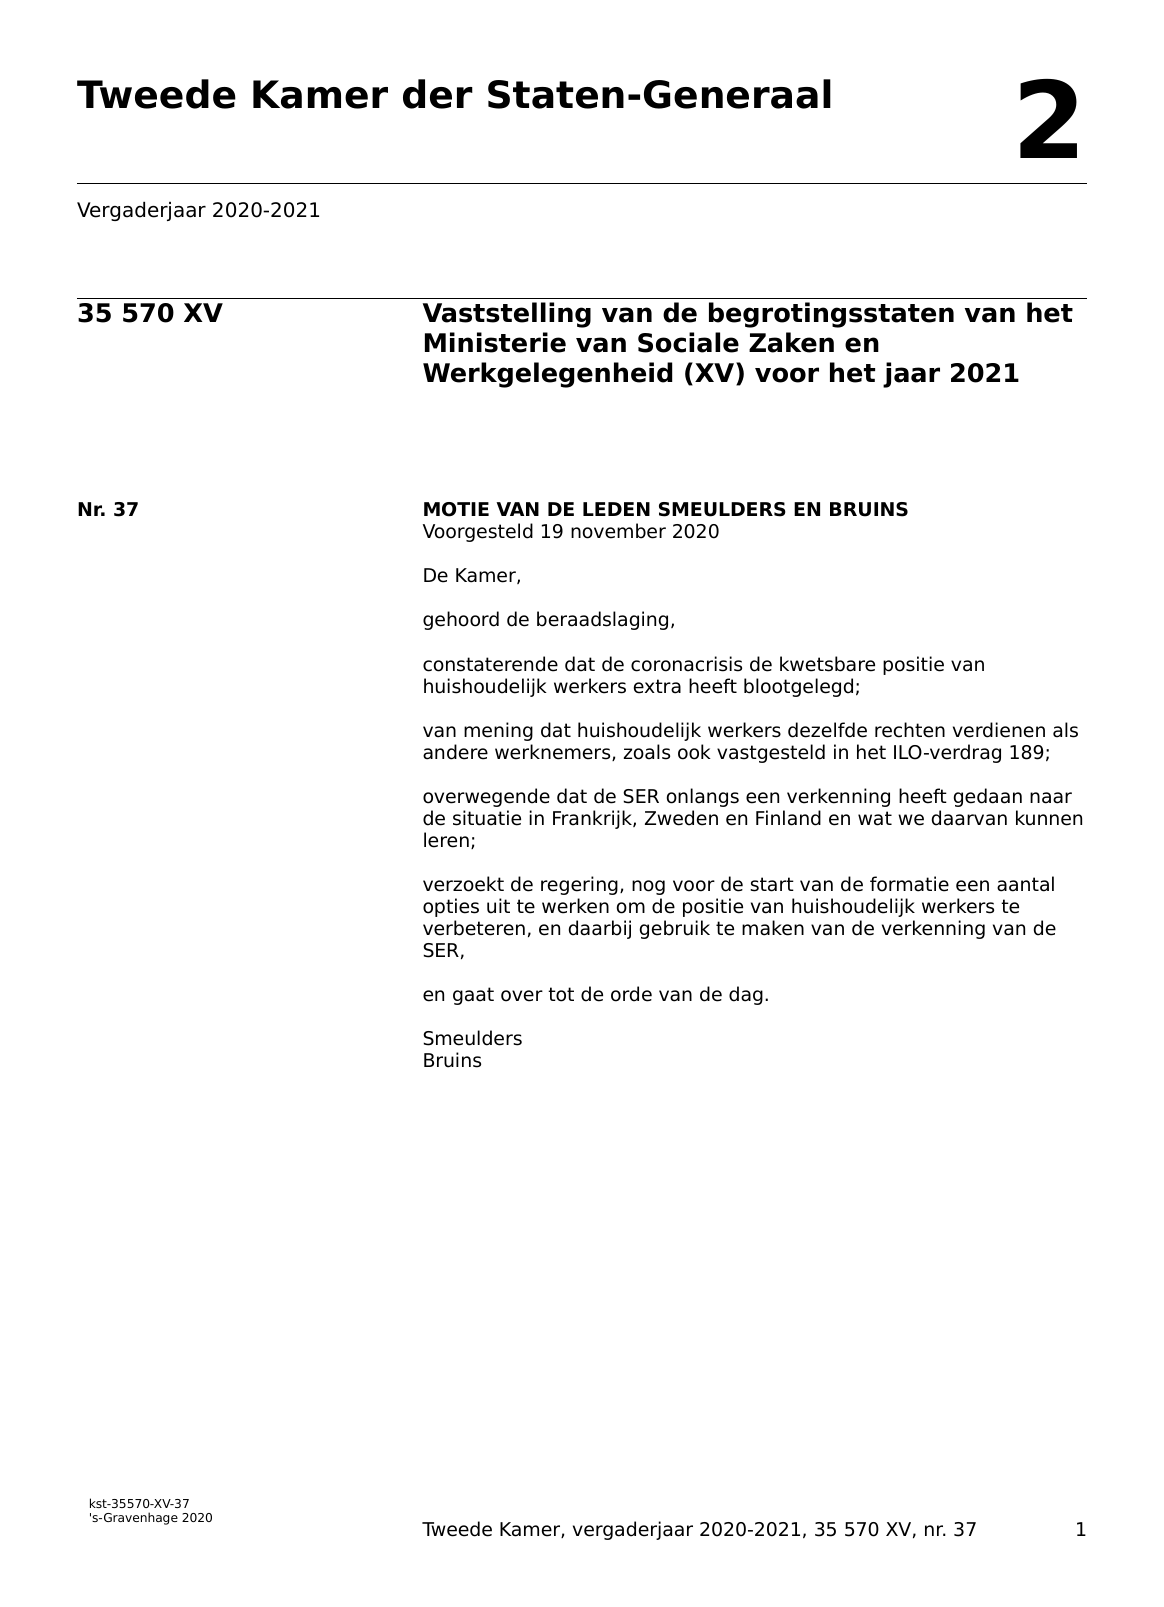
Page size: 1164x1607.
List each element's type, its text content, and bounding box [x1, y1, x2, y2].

text 's-Gravenhage 2020 [88, 1511, 323, 1525]
subtitle 35 570 XV Vaststelling van de begrotingsstaten van het Ministerie van Sociale Zaken en Werkgelegenheid (XV) voor het jaar 2021 [77, 299, 1087, 388]
text Voorgesteld 19 november 2020 [422, 521, 1087, 543]
subtitle Nr. 37 MOTIE VAN DE LEDEN SMEULDERS EN BRUINS [77, 499, 1087, 521]
table_header Tweede Kamer der Staten-Generaal [77, 59, 886, 183]
text en gaat over tot de orde van de dag. [422, 984, 1087, 1006]
text overwegende dat de SER onlangs een verkenning heeft gedaan naar de situatie in Frankrijk, Zweden en Finland en wat we daarvan kunnen leren; [422, 786, 1087, 852]
text Smeulders [422, 1028, 1087, 1050]
text van mening dat huishoudelijk werkers dezelfde rechten verdienen als andere werknemers, zoals ook vastgesteld in het ILO-verdrag 189; [422, 720, 1087, 764]
text verzoekt de regering, nog voor de start van de formatie een aantal opties uit te werken om de positie van huishoudelijk werkers te verbeteren, en daarbij gebruik te maken van de verkenning van de SER, [422, 874, 1087, 962]
table_cell Vergaderjaar 2020-2021 [77, 184, 1087, 298]
table_header 2 [886, 59, 1087, 183]
text kst-35570-XV-37 [88, 1497, 323, 1511]
text gehoord de beraadslaging, [422, 609, 1087, 631]
text constaterende dat de coronacrisis de kwetsbare positie van huishoudelijk werkers extra heeft blootgelegd; [422, 653, 1087, 697]
text Bruins [422, 1050, 1087, 1072]
text De Kamer, [422, 565, 1087, 587]
